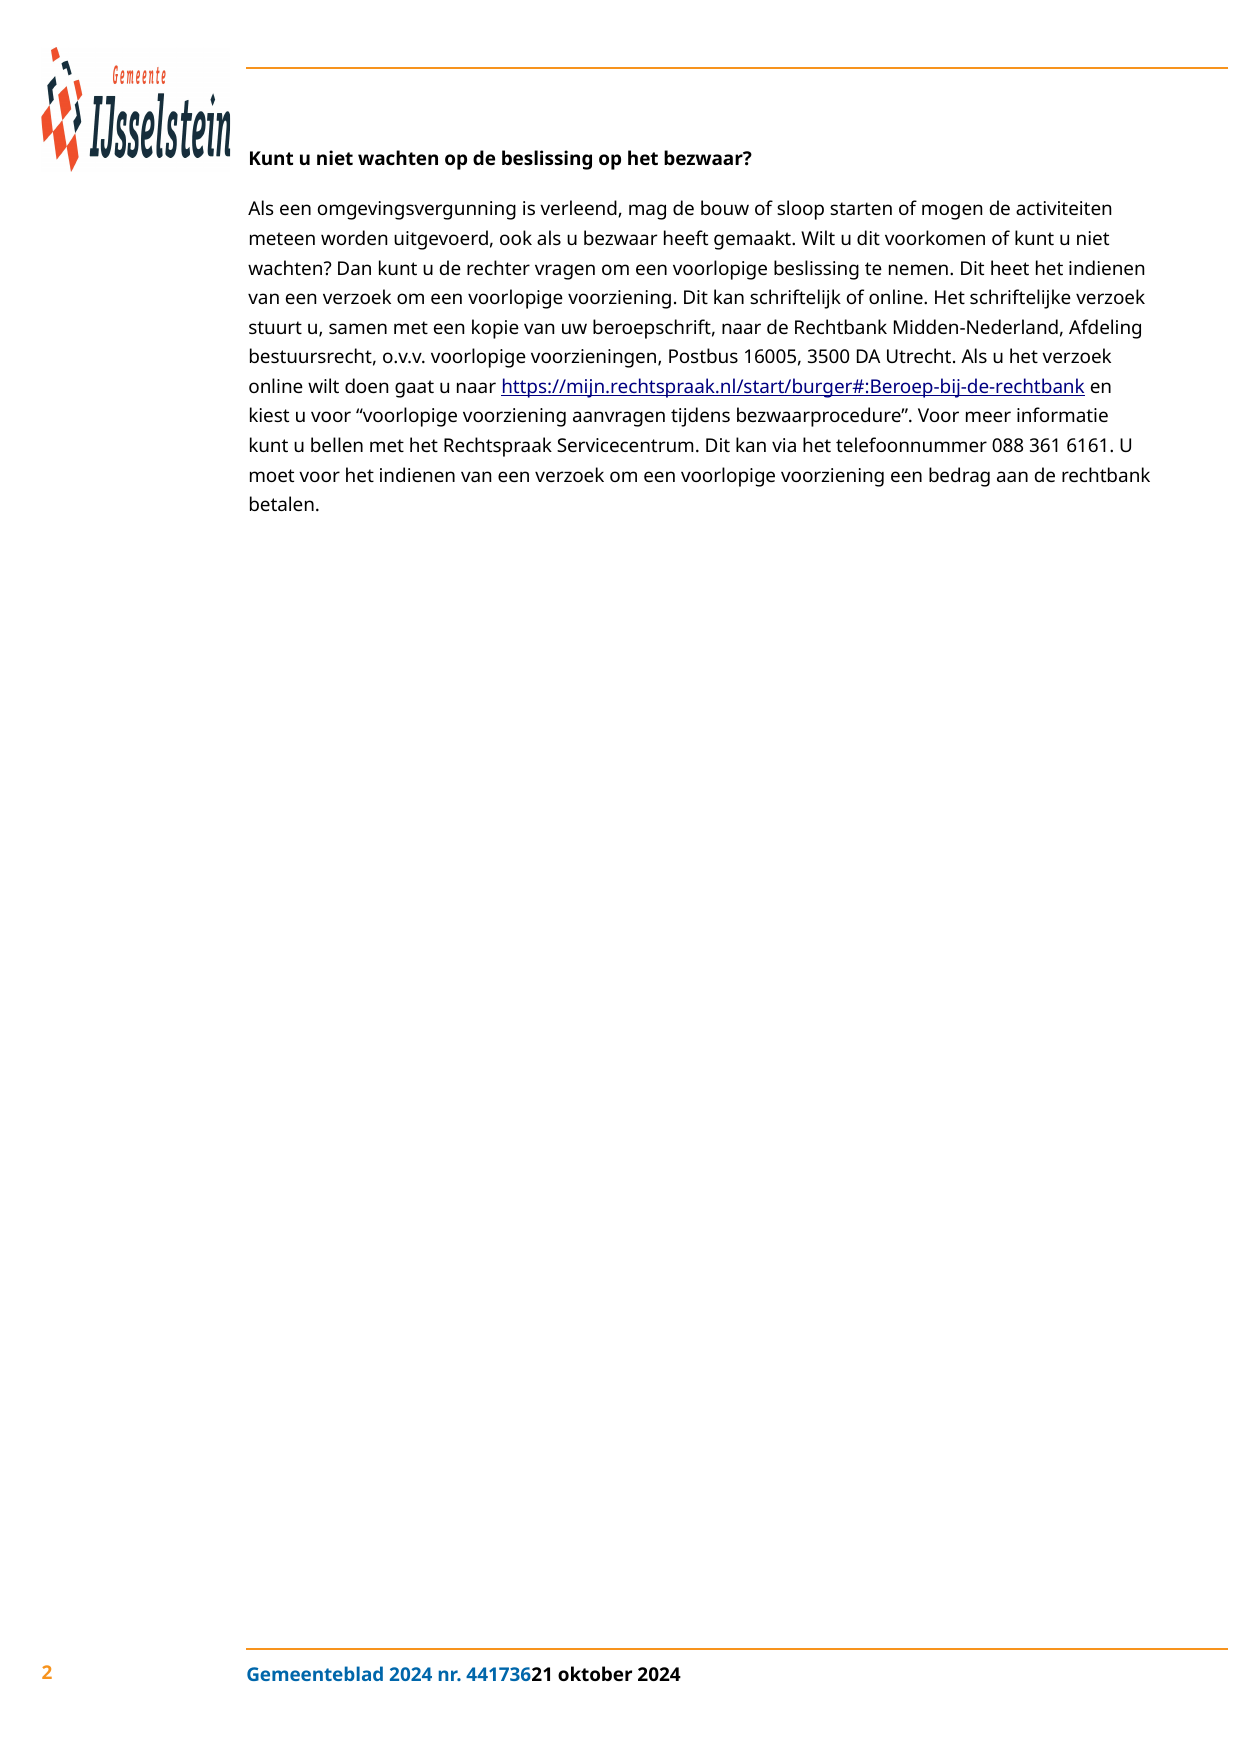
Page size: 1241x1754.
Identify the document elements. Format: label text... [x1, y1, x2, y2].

text Kunt u niet wachten op de beslissing op het bezwaar? [248, 145, 1152, 171]
picture [41, 47, 231, 172]
text Als een omgevingsvergunning is verleend, mag de bouw of sloop starten of mogen de activiteiten meteen worden uitgevoerd, ook als u bezwaar heeft gemaakt. Wilt u dit voorkomen of kunt u niet wachten? Dan kunt u de rechter vragen om een voorlopige beslissing te nemen. Dit heet het indienen van een verzoek om een voorlopige voorziening. Dit kan schriftelijk of online. Het schriftelijke verzoek stuurt u, samen met een kopie van uw beroepschrift, naar de Rechtbank Midden-Nederland, Afdeling bestuursrecht, o.v.v. voorlopige voorzieningen, Postbus 16005, 3500 DA Utrecht. Als u het verzoek online wilt doen gaat u naar https://mijn.rechtspraak.nl/start/burger#:Beroep-bij-de-rechtbank en kiest u voor “voorlopige voorziening aanvragen tijdens bezwaarprocedure”. Voor meer informatie kunt u bellen met het Rechtspraak Servicecentrum. Dit kan via het telefoonnummer 088 361 6161. U moet voor het indienen van een verzoek om een voorlopige voorziening een bedrag aan de rechtbank betalen. [248, 196, 1152, 517]
